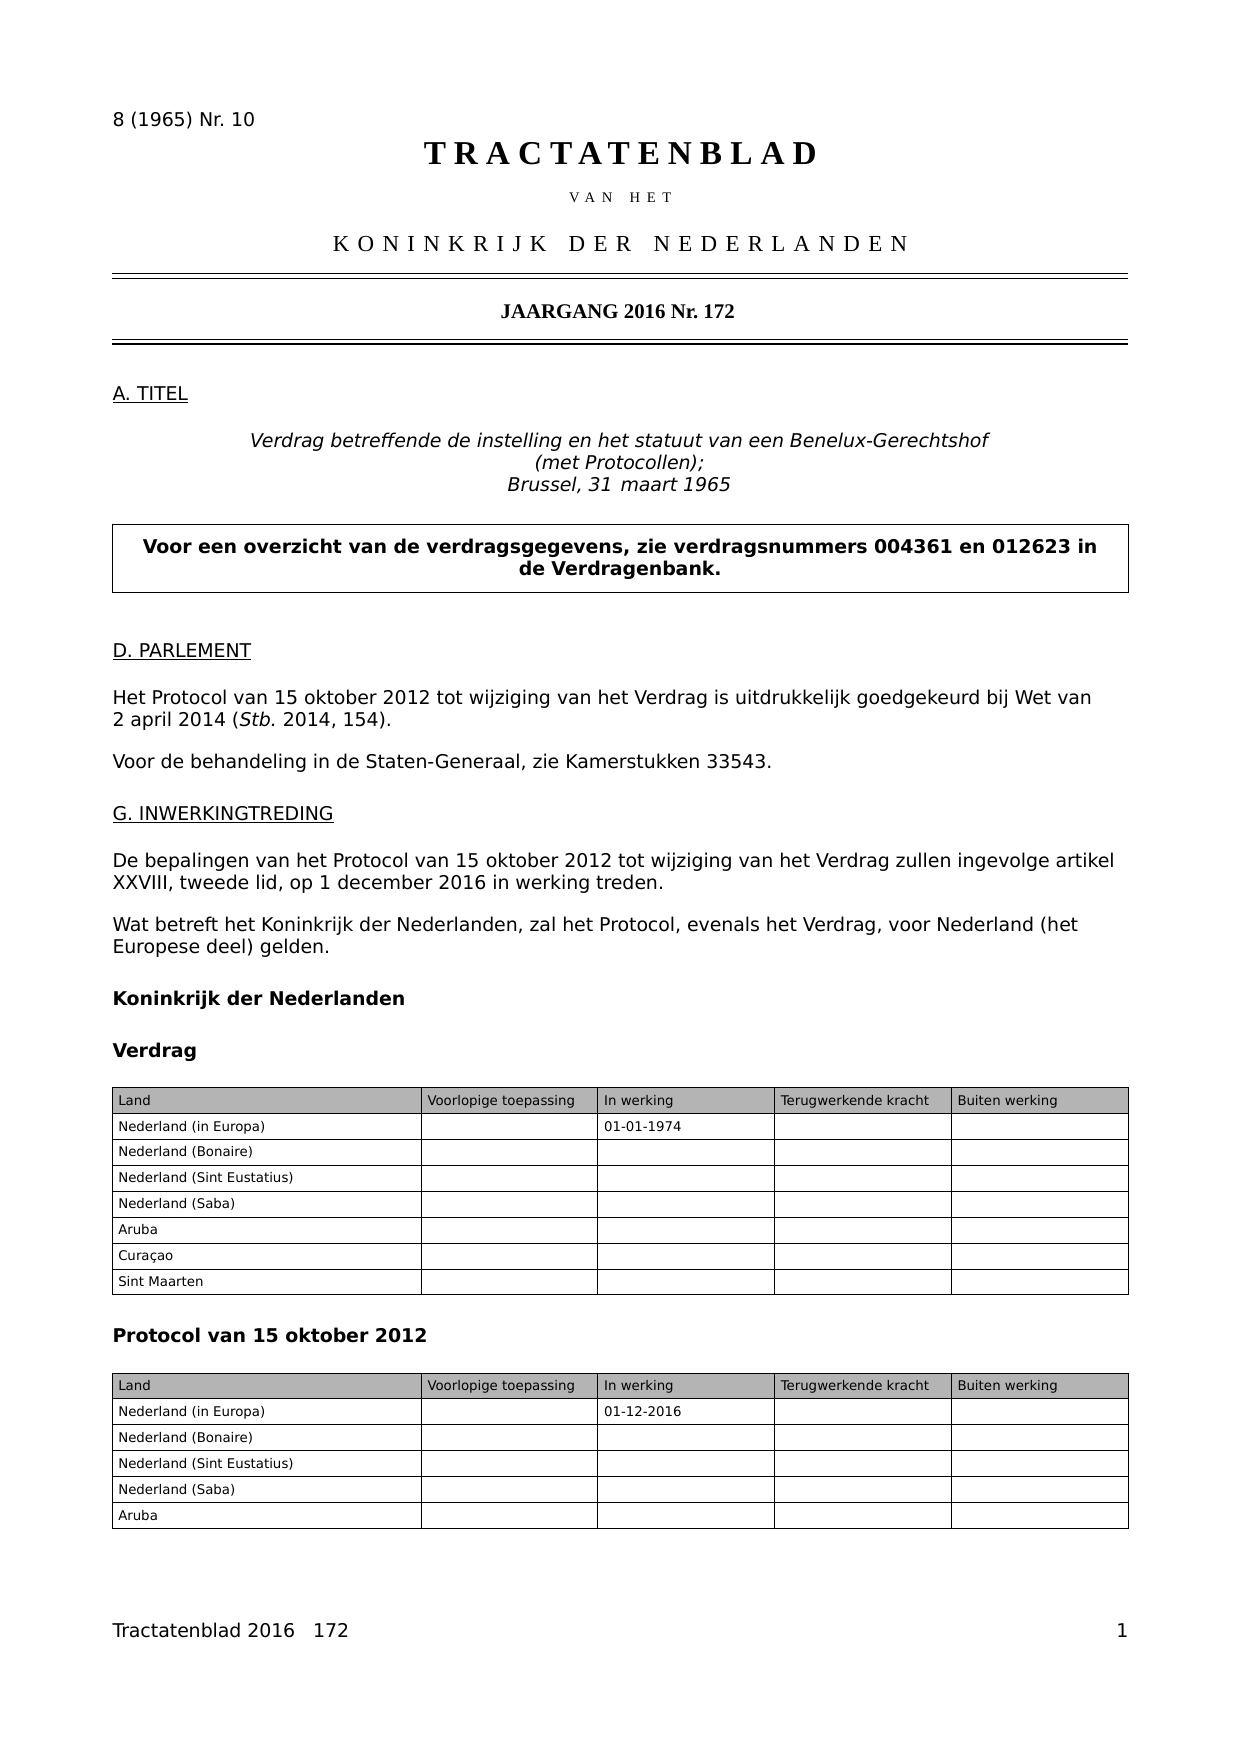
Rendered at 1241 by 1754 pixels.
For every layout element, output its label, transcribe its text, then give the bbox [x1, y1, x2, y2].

text (met Protocollen); [112, 452, 1128, 474]
table_cell [775, 1166, 951, 1191]
table_cell [775, 1503, 951, 1528]
table_header Buiten werking [952, 1088, 1128, 1113]
table_cell [775, 1140, 951, 1165]
subtitle G. INWERKINGTREDING [112, 803, 1128, 825]
table_cell Nederland (Bonaire) [113, 1140, 421, 1165]
subtitle D. PARLEMENT [112, 640, 1128, 662]
table_cell Aruba [113, 1503, 421, 1528]
table_cell [598, 1244, 774, 1268]
table_cell [952, 1166, 1128, 1191]
text Brussel, 31 maart 1965 [112, 474, 1128, 496]
table_cell [775, 1451, 951, 1476]
subtitle A. TITEL [112, 383, 1128, 405]
table_cell Nederland (Sint Eustatius) [113, 1451, 421, 1476]
table_cell [952, 1425, 1128, 1450]
table_cell [775, 1270, 951, 1294]
table_cell [775, 1399, 951, 1424]
table_cell [598, 1192, 774, 1217]
table_cell [775, 1244, 951, 1268]
table_header Land [113, 1088, 421, 1113]
table_cell [422, 1503, 597, 1528]
table_header In werking [598, 1374, 774, 1398]
table_cell [422, 1477, 597, 1502]
text Het Protocol van 15 oktober 2012 tot wijziging van het Verdrag is uitdrukkelijk goedgekeurd bij Wet van 2 april 2014 (Stb. 2014, 154). [112, 687, 1128, 731]
table_cell [952, 1399, 1128, 1424]
table_cell Nederland (in Europa) [113, 1114, 421, 1139]
table_cell [422, 1218, 597, 1242]
table_header Voorlopige toepassing [422, 1374, 597, 1398]
table_cell [952, 1218, 1128, 1242]
table_cell [598, 1451, 774, 1476]
table_cell [598, 1218, 774, 1242]
table_header Buiten werking [952, 1374, 1128, 1398]
table_cell 01-01-1974 [598, 1114, 774, 1139]
table_cell [598, 1425, 774, 1450]
table_cell [775, 1218, 951, 1242]
table_cell [422, 1166, 597, 1191]
table_header Land [113, 1374, 421, 1398]
table_cell [952, 1477, 1128, 1502]
table_cell [952, 1451, 1128, 1476]
table_header Terugwerkende kracht [775, 1088, 951, 1113]
text 8 (1965) Nr. 10 [112, 109, 1128, 131]
table_header Terugwerkende kracht [775, 1374, 951, 1398]
table_cell [598, 1166, 774, 1191]
table_cell Sint Maarten [113, 1270, 421, 1294]
text TRACTATENBLAD [112, 133, 1128, 172]
text KONINKRIJK DER NEDERLANDEN [112, 229, 1128, 256]
subtitle Koninkrijk der Nederlanden [112, 988, 1128, 1010]
text JAARGANG 2016 Nr. 172 [112, 299, 1128, 323]
table_cell [422, 1425, 597, 1450]
table_cell [952, 1270, 1128, 1294]
text De bepalingen van het Protocol van 15 oktober 2012 tot wijziging van het Verdrag zullen ingevolge artikel XXVIII, tweede lid, op 1 december 2016 in werking treden. [112, 850, 1128, 894]
table_cell [422, 1451, 597, 1476]
table_cell Nederland (in Europa) [113, 1399, 421, 1424]
table_cell Curaçao [113, 1244, 421, 1268]
table_cell [775, 1114, 951, 1139]
table_cell [422, 1399, 597, 1424]
table_cell Nederland (Saba) [113, 1192, 421, 1217]
table_cell [775, 1425, 951, 1450]
table_cell [952, 1244, 1128, 1268]
table_cell 01-12-2016 [598, 1399, 774, 1424]
text Voor de behandeling in de Staten-Generaal, zie Kamerstukken 33543. [112, 751, 1128, 773]
subtitle Verdrag [112, 1040, 1128, 1062]
table_cell [598, 1140, 774, 1165]
table_cell [952, 1192, 1128, 1217]
subtitle Protocol van 15 oktober 2012 [112, 1325, 1128, 1347]
table_cell [775, 1477, 951, 1502]
table_cell [598, 1477, 774, 1502]
table_cell Aruba [113, 1218, 421, 1242]
table_cell [775, 1192, 951, 1217]
text Verdrag betreffende de instelling en het statuut van een Benelux-Gerechtshof [112, 430, 1128, 452]
table_cell [422, 1140, 597, 1165]
table_cell [422, 1270, 597, 1294]
table_cell [952, 1140, 1128, 1165]
table_header In werking [598, 1088, 774, 1113]
table_cell Nederland (Bonaire) [113, 1425, 421, 1450]
table_cell [952, 1114, 1128, 1139]
table_cell [422, 1244, 597, 1268]
table_cell Nederland (Sint Eustatius) [113, 1166, 421, 1191]
table_header Voorlopige toepassing [422, 1088, 597, 1113]
text VAN HET [112, 189, 1128, 206]
table_cell [422, 1192, 597, 1217]
table_cell Nederland (Saba) [113, 1477, 421, 1502]
table_cell [952, 1503, 1128, 1528]
table_cell [422, 1114, 597, 1139]
text Wat betreft het Koninkrijk der Nederlanden, zal het Protocol, evenals het Verdrag, voor Nederland (het Europese deel) gelden. [112, 914, 1128, 958]
table_cell [598, 1503, 774, 1528]
table_cell [598, 1270, 774, 1294]
